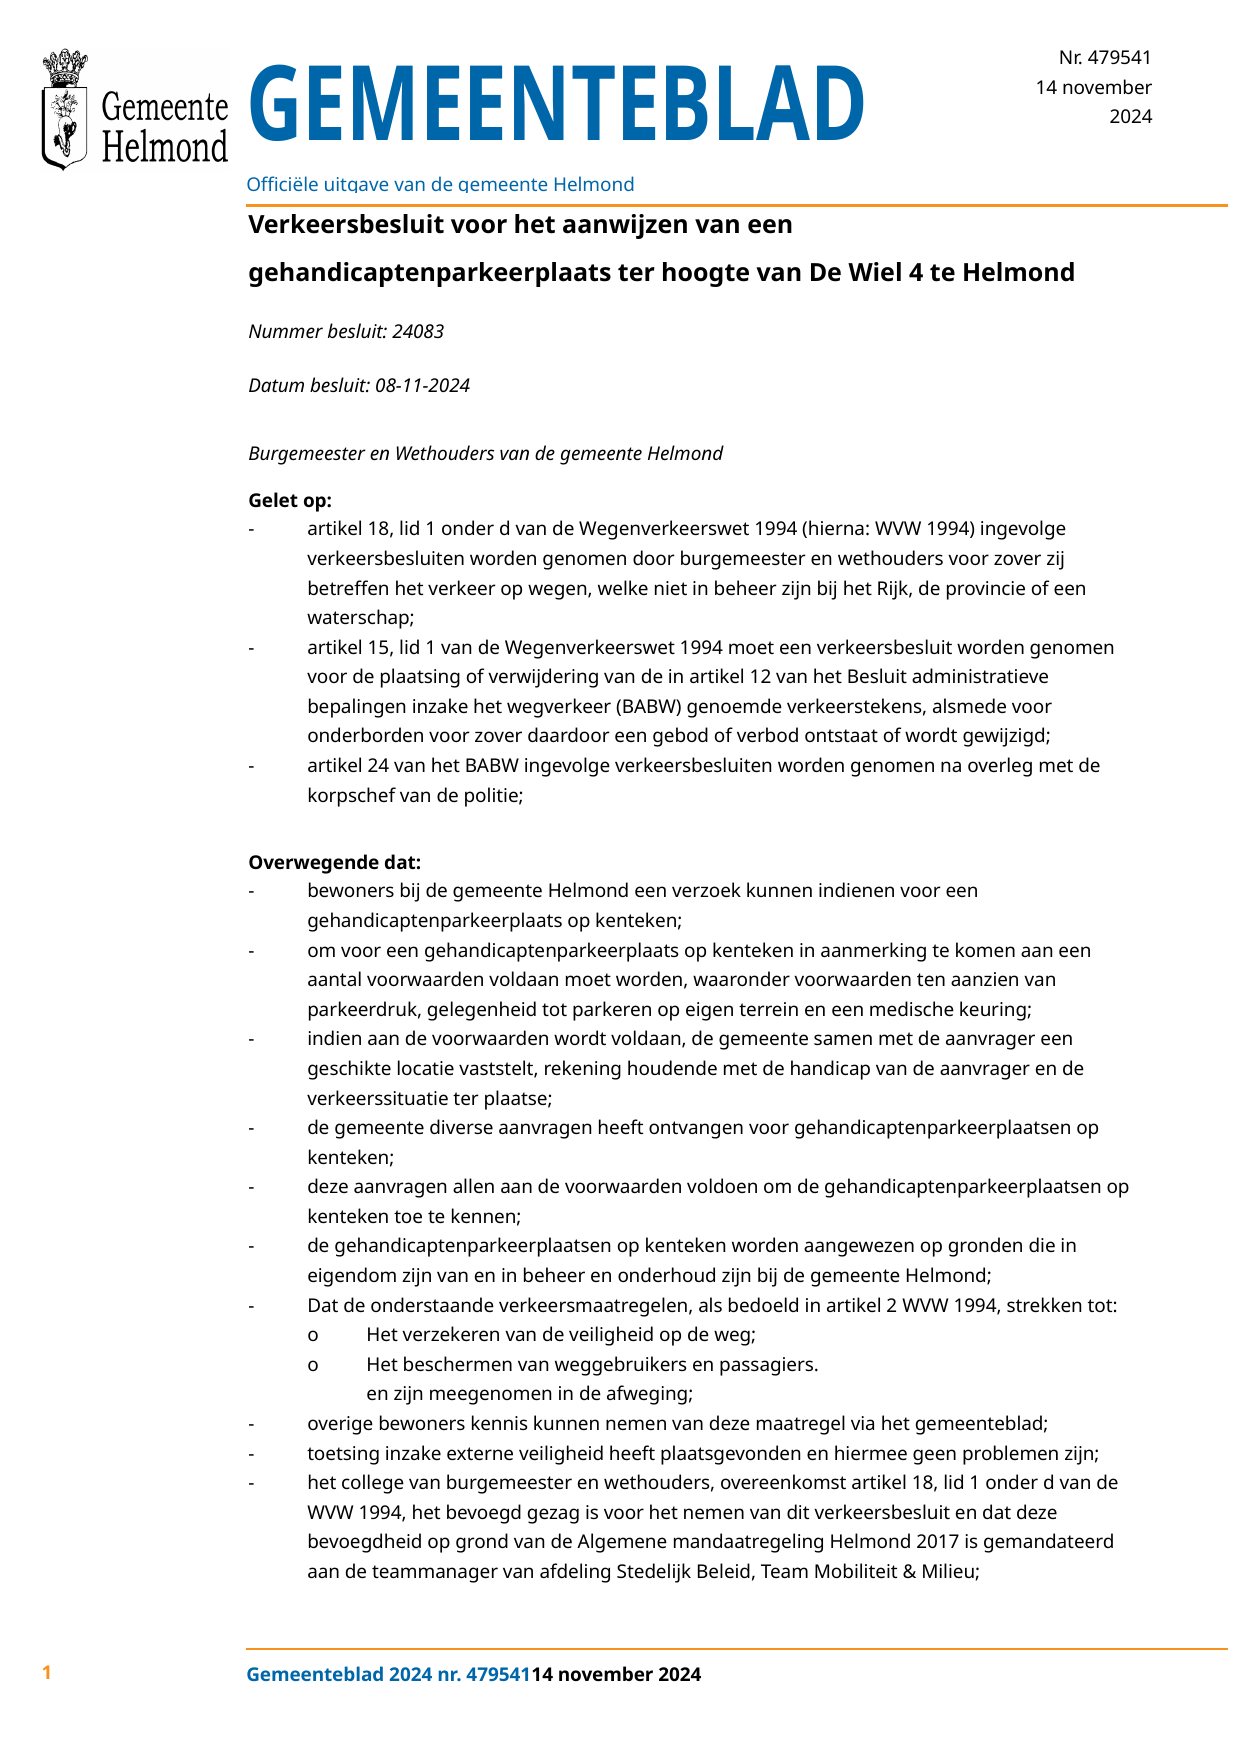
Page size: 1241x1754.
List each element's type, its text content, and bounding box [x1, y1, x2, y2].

list overige bewoners kennis kunnen nemen van deze maatregel via het gemeenteblad; [248, 1410, 1152, 1436]
text Burgemeester en Wethouders van de gemeente Helmond [248, 440, 1152, 465]
text Nummer besluit: 24083 [248, 318, 1152, 344]
list artikel 24 van het BABW ingevolge verkeersbesluiten worden genomen na overleg met de korpschef van de politie; [248, 752, 1152, 808]
list het college van burgemeester en wethouders, overeenkomst artikel 18, lid 1 onder d van de WVW 1994, het bevoegd gezag is voor het nemen van dit verkeersbesluit en dat deze bevoegdheid op grond van de Algemene mandaatregeling Helmond 2017 is gemandateerd aan de teammanager van afdeling Stedelijk Beleid, Team Mobiliteit & Milieu; [248, 1469, 1152, 1584]
text Gelet op: [248, 487, 1152, 513]
list artikel 18, lid 1 onder d van de Wegenverkeerswet 1994 (hierna: WVW 1994) ingevolge verkeersbesluiten worden genomen door burgemeester en wethouders voor zover zij betreffen het verkeer op wegen, welke niet in beheer zijn bij het Rijk, de provincie of een waterschap; [248, 516, 1152, 630]
text Overwegende dat: [248, 849, 1152, 875]
picture [41, 47, 231, 172]
text Verkeersbesluit voor het aanwijzen van een gehandicaptenparkeerplaats ter hoogte van De Wiel 4 te Helmond [248, 207, 1152, 288]
list de gehandicaptenparkeerplaatsen op kenteken worden aangewezen op gronden die in eigendom zijn van en in beheer en onderhoud zijn bij de gemeente Helmond; [248, 1233, 1152, 1288]
list indien aan de voorwaarden wordt voldaan, de gemeente samen met de aanvrager een geschikte locatie vaststelt, rekening houdende met de handicap van de aanvrager en de verkeerssituatie ter plaatse; [248, 1026, 1152, 1111]
list deze aanvragen allen aan de voorwaarden voldoen om de gehandicaptenparkeerplaatsen op kenteken toe te kennen; [248, 1173, 1152, 1229]
list bewoners bij de gemeente Helmond een verzoek kunnen indienen voor een gehandicaptenparkeerplaats op kenteken; [248, 878, 1152, 933]
list toetsing inzake externe veiligheid heeft plaatsgevonden en hiermee geen problemen zijn; [248, 1440, 1152, 1466]
list om voor een gehandicaptenparkeerplaats op kenteken in aanmerking te komen aan een aantal voorwaarden voldaan moet worden, waaronder voorwaarden ten aanzien van parkeerdruk, gelegenheid tot parkeren op eigen terrein en een medische keuring; [248, 937, 1152, 1022]
list Het verzekeren van de veiligheid op de weg; [307, 1321, 1152, 1347]
text Datum besluit: 08-11-2024 [248, 372, 1152, 398]
list artikel 15, lid 1 van de Wegenverkeerswet 1994 moet een verkeersbesluit worden genomen voor de plaatsing of verwijdering van de in artikel 12 van het Besluit administratieve bepalingen inzake het wegverkeer (BABW) genoemde verkeerstekens, alsmede voor onderborden voor zover daardoor een gebod of verbod ontstaat of wordt gewijzigd; [248, 634, 1152, 748]
list en zijn meegenomen in de afweging; [307, 1381, 1152, 1406]
list Dat de onderstaande verkeersmaatregelen, als bedoeld in artikel 2 WVW 1994, strekken tot: [248, 1292, 1152, 1318]
list de gemeente diverse aanvragen heeft ontvangen voor gehandicaptenparkeerplaatsen op kenteken; [248, 1114, 1152, 1170]
list Het beschermen van weggebruikers en passagiers. [307, 1351, 1152, 1377]
